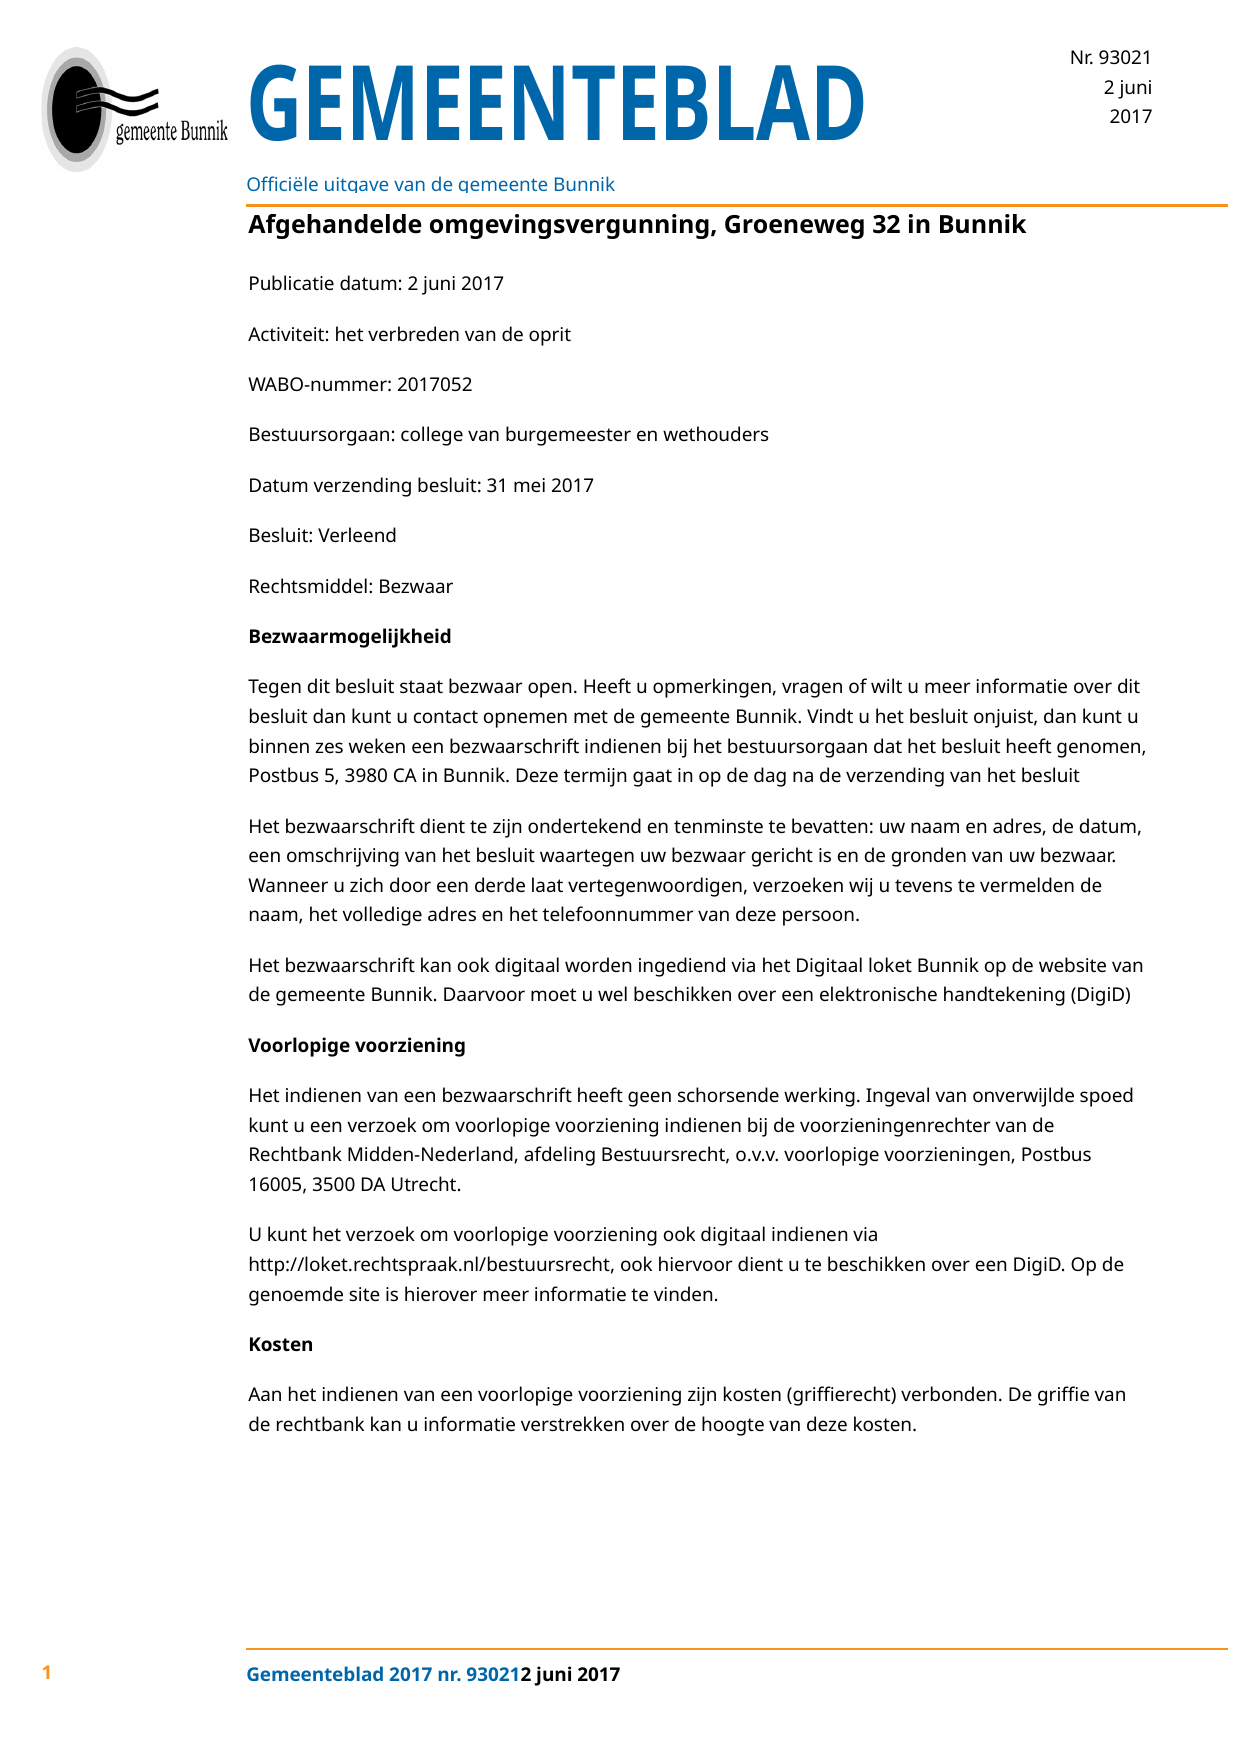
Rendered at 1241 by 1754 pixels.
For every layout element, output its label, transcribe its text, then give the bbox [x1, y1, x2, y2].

text Publicatie datum: 2 juni 2017 [248, 270, 1152, 296]
text Bestuursorgaan: college van burgemeester en wethouders [248, 422, 1152, 447]
text Besluit: Verleend [248, 522, 1152, 548]
text Het bezwaarschrift kan ook digitaal worden ingediend via het Digitaal loket Bunnik op de website van de gemeente Bunnik. Daarvoor moet u wel beschikken over een elektronische handtekening (DigiD) [248, 952, 1152, 1007]
picture [41, 47, 231, 172]
text Rechtsmiddel: Bezwaar [248, 573, 1152, 598]
text Afgehandelde omgevingsvergunning, Groeneweg 32 in Bunnik [248, 207, 1152, 241]
text Tegen dit besluit staat bezwaar open. Heeft u opmerkingen, vragen of wilt u meer informatie over dit besluit dan kunt u contact opnemen met de gemeente Bunnik. Vindt u het besluit onjuist, dan kunt u binnen zes weken een bezwaarschrift indienen bij het bestuursorgaan dat het besluit heeft genomen, Postbus 5, 3980 CA in Bunnik. Deze termijn gaat in op de dag na de verzending van het besluit [248, 674, 1152, 788]
text Kosten [248, 1331, 1152, 1357]
text Bezwaarmogelijkheid [248, 623, 1152, 649]
text Het indienen van een bezwaarschrift heeft geen schorsende werking. Ingeval van onverwijlde spoed kunt u een verzoek om voorlopige voorziening indienen bij de voorzieningenrechter van de Rechtbank Midden-Nederland, afdeling Bestuursrecht, o.v.v. voorlopige voorzieningen, Postbus 16005, 3500 DA Utrecht. [248, 1082, 1152, 1197]
text Voorlopige voorziening [248, 1032, 1152, 1058]
text U kunt het verzoek om voorlopige voorziening ook digitaal indienen via http://loket.rechtspraak.nl/bestuursrecht, ook hiervoor dient u te beschikken over een DigiD. Op de genoemde site is hierover meer informatie te vinden. [248, 1222, 1152, 1306]
text Aan het indienen van een voorlopige voorziening zijn kosten (griffierecht) verbonden. De griffie van de rechtbank kan u informatie verstrekken over de hoogte van deze kosten. [248, 1382, 1152, 1437]
text WABO-nummer: 2017052 [248, 371, 1152, 397]
text Activiteit: het verbreden van de oprit [248, 321, 1152, 346]
text Datum verzending besluit: 31 mei 2017 [248, 472, 1152, 498]
text Het bezwaarschrift dient te zijn ondertekend en tenminste te bevatten: uw naam en adres, de datum, een omschrijving van het besluit waartegen uw bezwaar gericht is en de gronden van uw bezwaar. Wanneer u zich door een derde laat vertegenwoordigen, verzoeken wij u tevens te vermelden de naam, het volledige adres en het telefoonnummer van deze persoon. [248, 813, 1152, 927]
